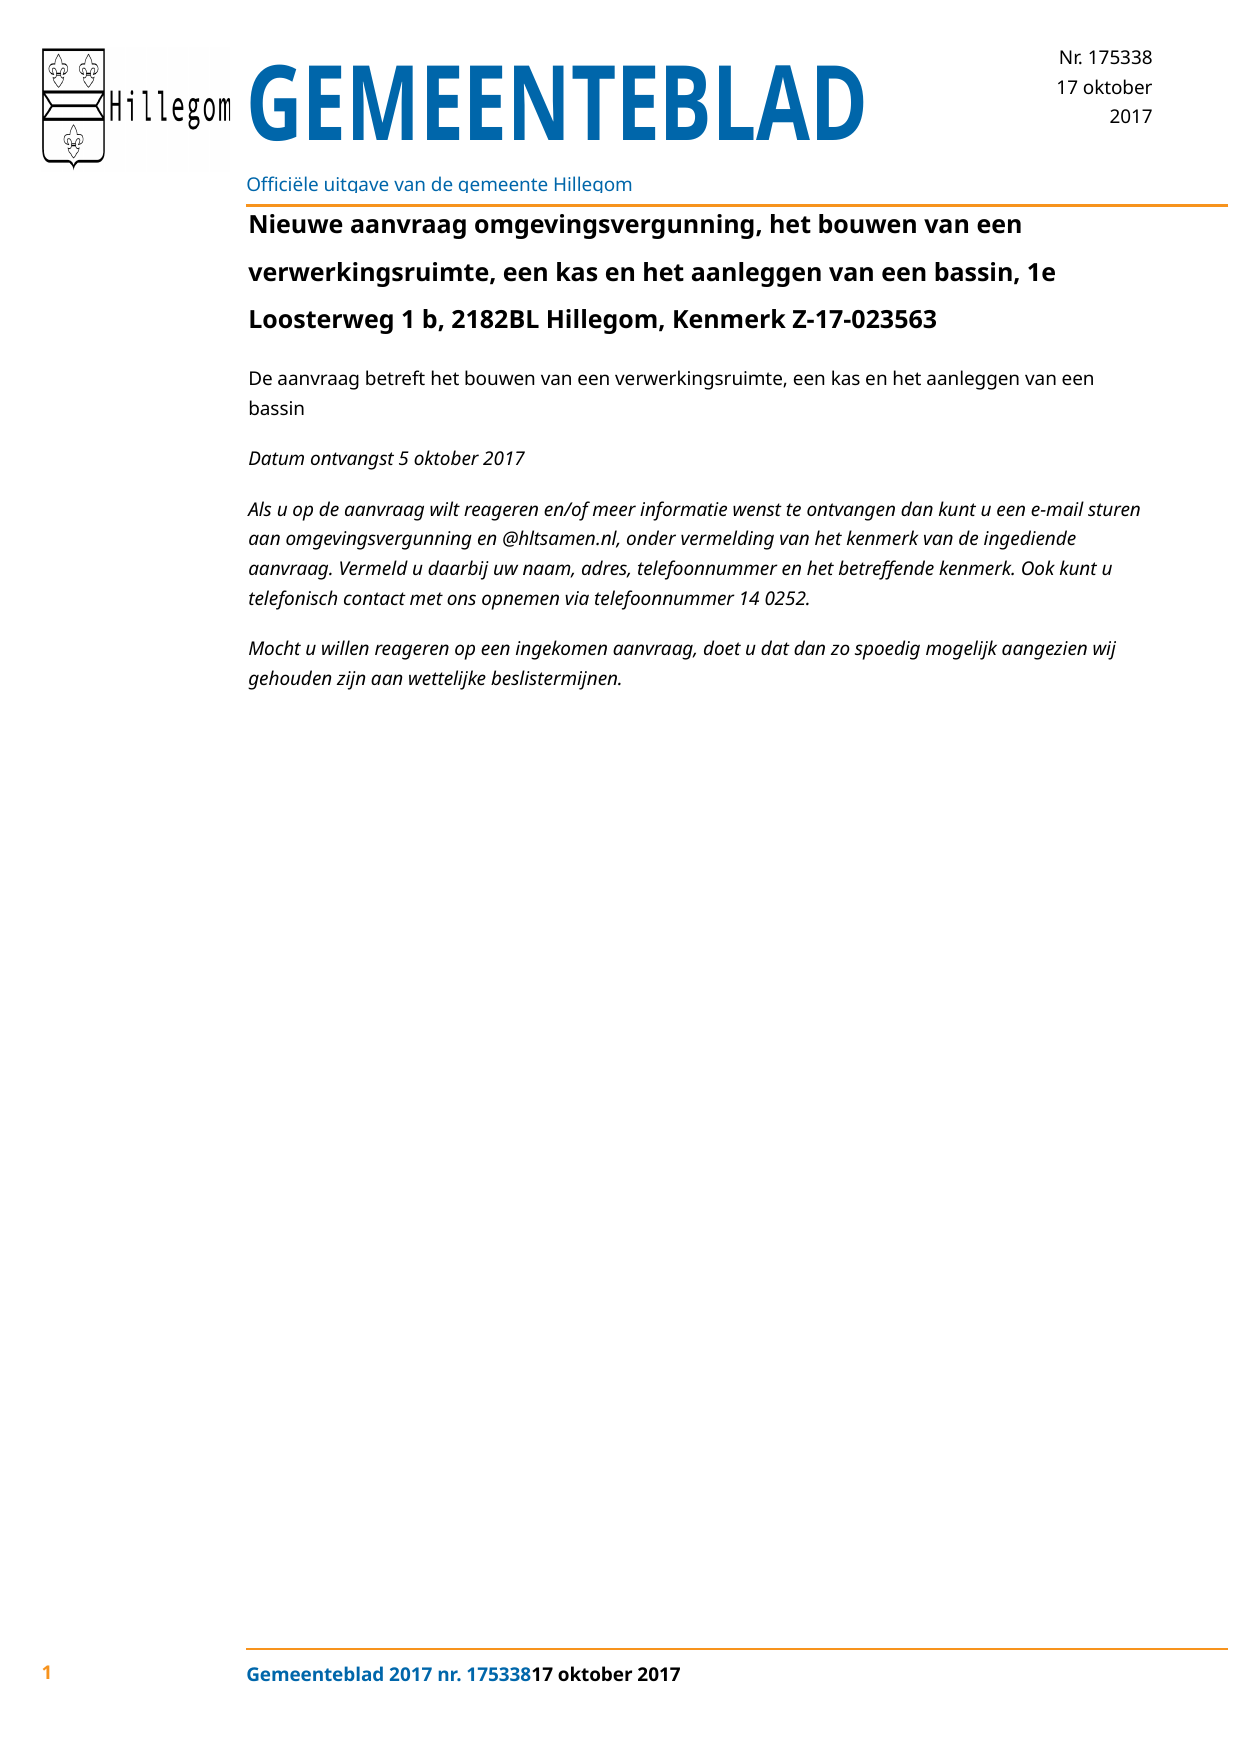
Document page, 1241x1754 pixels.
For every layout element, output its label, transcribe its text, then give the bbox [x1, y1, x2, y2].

text Als u op de aanvraag wilt reageren en/of meer informatie wenst te ontvangen dan kunt u een e-mail sturen aan omgevingsvergunning en @hltsamen.nl, onder vermelding van het kenmerk van de ingediende aanvraag. Vermeld u daarbij uw naam, adres, telefoonnummer en het betreffende kenmerk. Ook kunt u telefonisch contact met ons opnemen via telefoonnummer 14 0252. [248, 496, 1152, 610]
picture [41, 47, 231, 172]
text Mocht u willen reageren op een ingekomen aanvraag, doet u dat dan zo spoedig mogelijk aangezien wij gehouden zijn aan wettelijke beslistermijnen. [248, 635, 1152, 690]
text Nieuwe aanvraag omgevingsvergunning, het bouwen van een verwerkingsruimte, een kas en het aanleggen van een bassin, 1e Loosterweg 1 b, 2182BL Hillegom, Kenmerk Z-17-023563 [248, 207, 1152, 336]
text Datum ontvangst 5 oktober 2017 [248, 446, 1152, 471]
text De aanvraag betreft het bouwen van een verwerkingsruimte, een kas en het aanleggen van een bassin [248, 366, 1152, 421]
